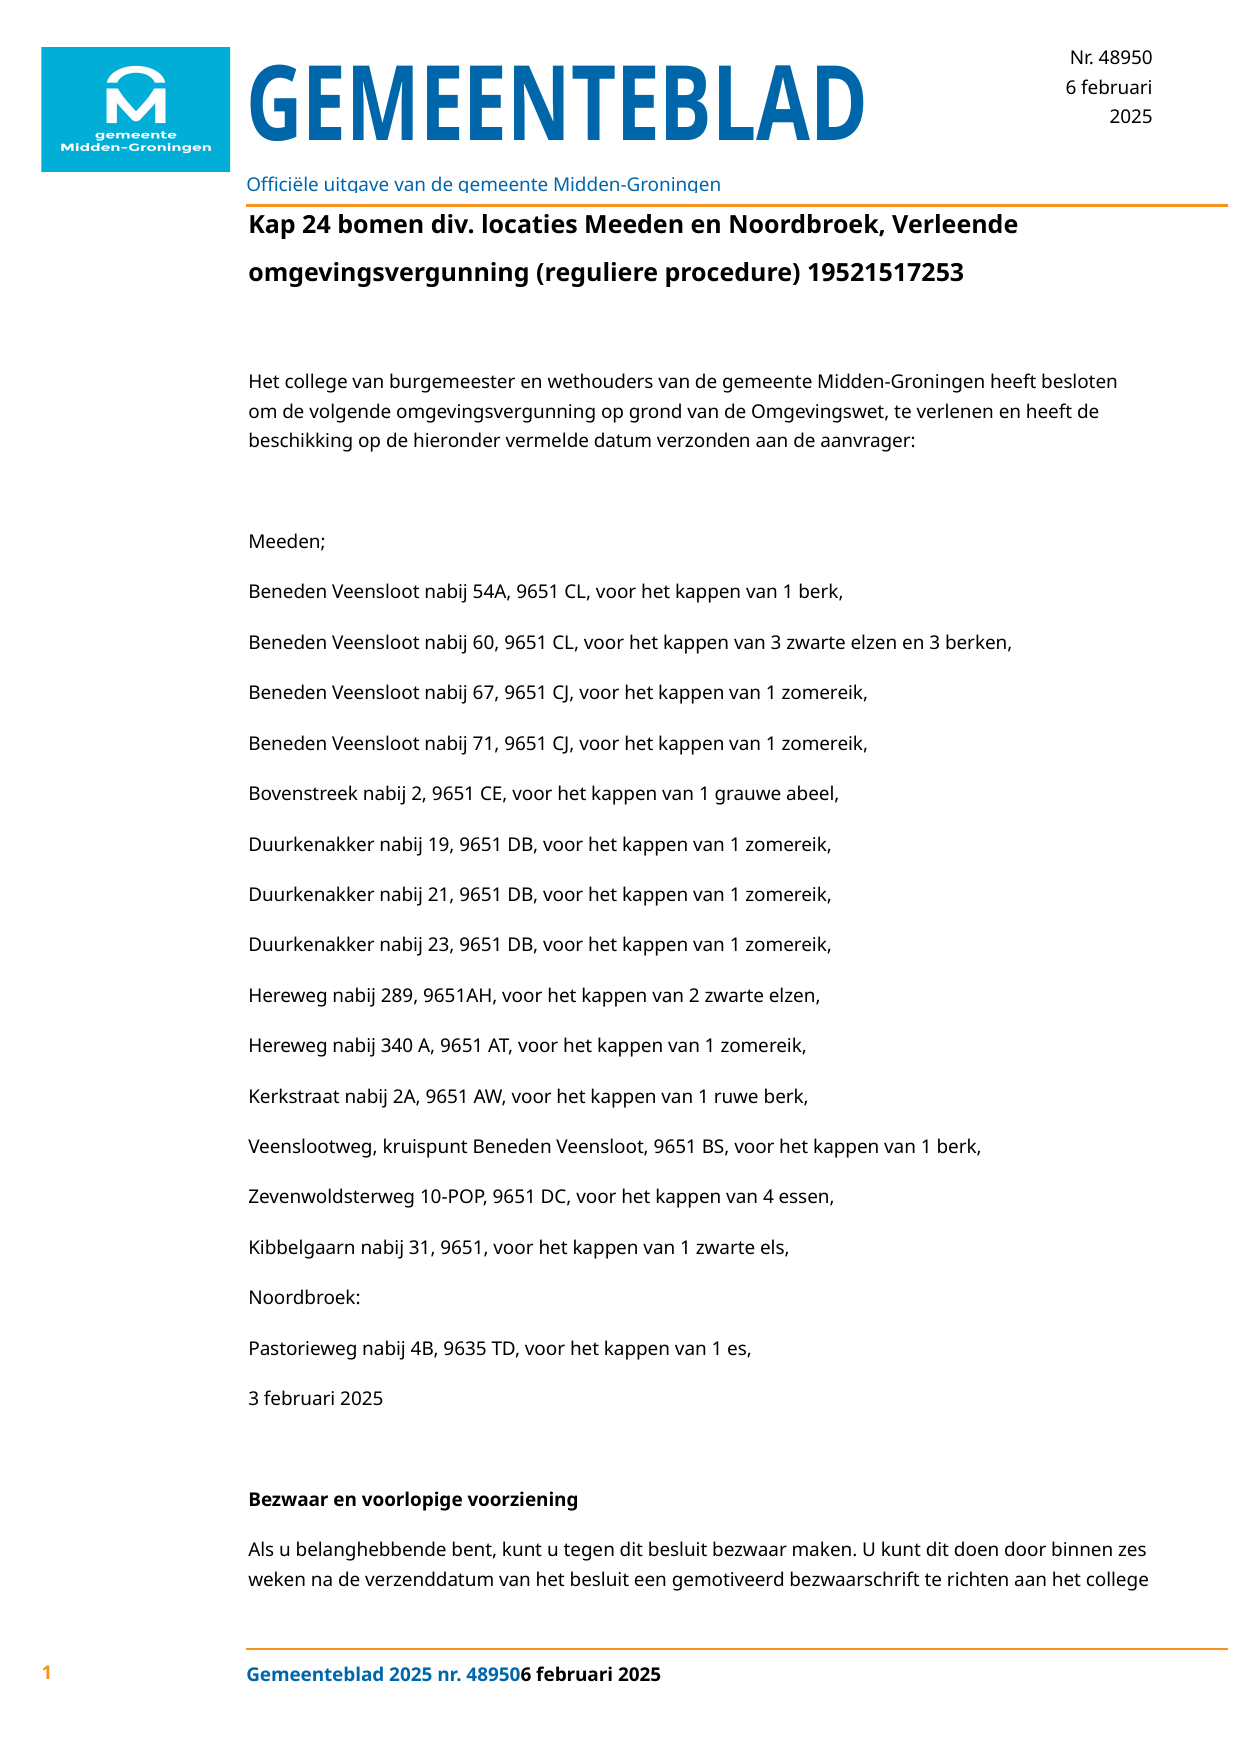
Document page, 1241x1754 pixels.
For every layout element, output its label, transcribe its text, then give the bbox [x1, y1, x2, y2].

text Als u belanghebbende bent, kunt u tegen dit besluit bezwaar maken. U kunt dit doen door binnen zes weken na de verzenddatum van het besluit een gemotiveerd bezwaarschrift te richten aan het college [248, 1537, 1152, 1592]
text Veenslootweg, kruispunt Beneden Veensloot, 9651 BS, voor het kappen van 1 berk, [248, 1133, 1152, 1159]
text Beneden Veensloot nabij 60, 9651 CL, voor het kappen van 3 zwarte elzen en 3 berken, [248, 629, 1152, 655]
text Beneden Veensloot nabij 54A, 9651 CL, voor het kappen van 1 berk, [248, 579, 1152, 604]
text Zevenwoldsterweg 10-POP, 9651 DC, voor het kappen van 4 essen, [248, 1184, 1152, 1209]
text Het college van burgemeester en wethouders van de gemeente Midden-Groningen heeft besloten om de volgende omgevingsvergunning op grond van de Omgevingswet, te verlenen en heeft de beschikking op de hieronder vermelde datum verzonden aan de aanvrager: [248, 368, 1152, 453]
text Beneden Veensloot nabij 67, 9651 CJ, voor het kappen van 1 zomereik, [248, 679, 1152, 705]
text Duurkenakker nabij 23, 9651 DB, voor het kappen van 1 zomereik, [248, 932, 1152, 957]
picture [107, 89, 165, 122]
text Kap 24 bomen div. locaties Meeden en Noordbroek, Verleende omgevingsvergunning (reguliere procedure) 19521517253 [248, 207, 1152, 288]
text Duurkenakker nabij 19, 9651 DB, voor het kappen van 1 zomereik, [248, 831, 1152, 857]
text Pastorieweg nabij 4B, 9635 TD, voor het kappen van 1 es, [248, 1335, 1152, 1361]
text Hereweg nabij 289, 9651AH, voor het kappen van 2 zwarte elzen, [248, 982, 1152, 1008]
text Duurkenakker nabij 21, 9651 DB, voor het kappen van 1 zomereik, [248, 881, 1152, 907]
picture [108, 66, 164, 82]
text Kibbelgaarn nabij 31, 9651, voor het kappen van 1 zwarte els, [248, 1234, 1152, 1260]
text Bovenstreek nabij 2, 9651 CE, voor het kappen van 1 grauwe abeel, [248, 780, 1152, 806]
text Beneden Veensloot nabij 71, 9651 CJ, voor het kappen van 1 zomereik, [248, 730, 1152, 756]
text Meeden; [248, 528, 1152, 554]
text Bezwaar en voorlopige voorziening [248, 1486, 1152, 1512]
text 3 februari 2025 [248, 1385, 1152, 1411]
text Kerkstraat nabij 2A, 9651 AW, voor het kappen van 1 ruwe berk, [248, 1083, 1152, 1109]
text Noordbroek: [248, 1284, 1152, 1310]
text Hereweg nabij 340 A, 9651 AT, voor het kappen van 1 zomereik, [248, 1032, 1152, 1058]
picture [184, 146, 190, 153]
